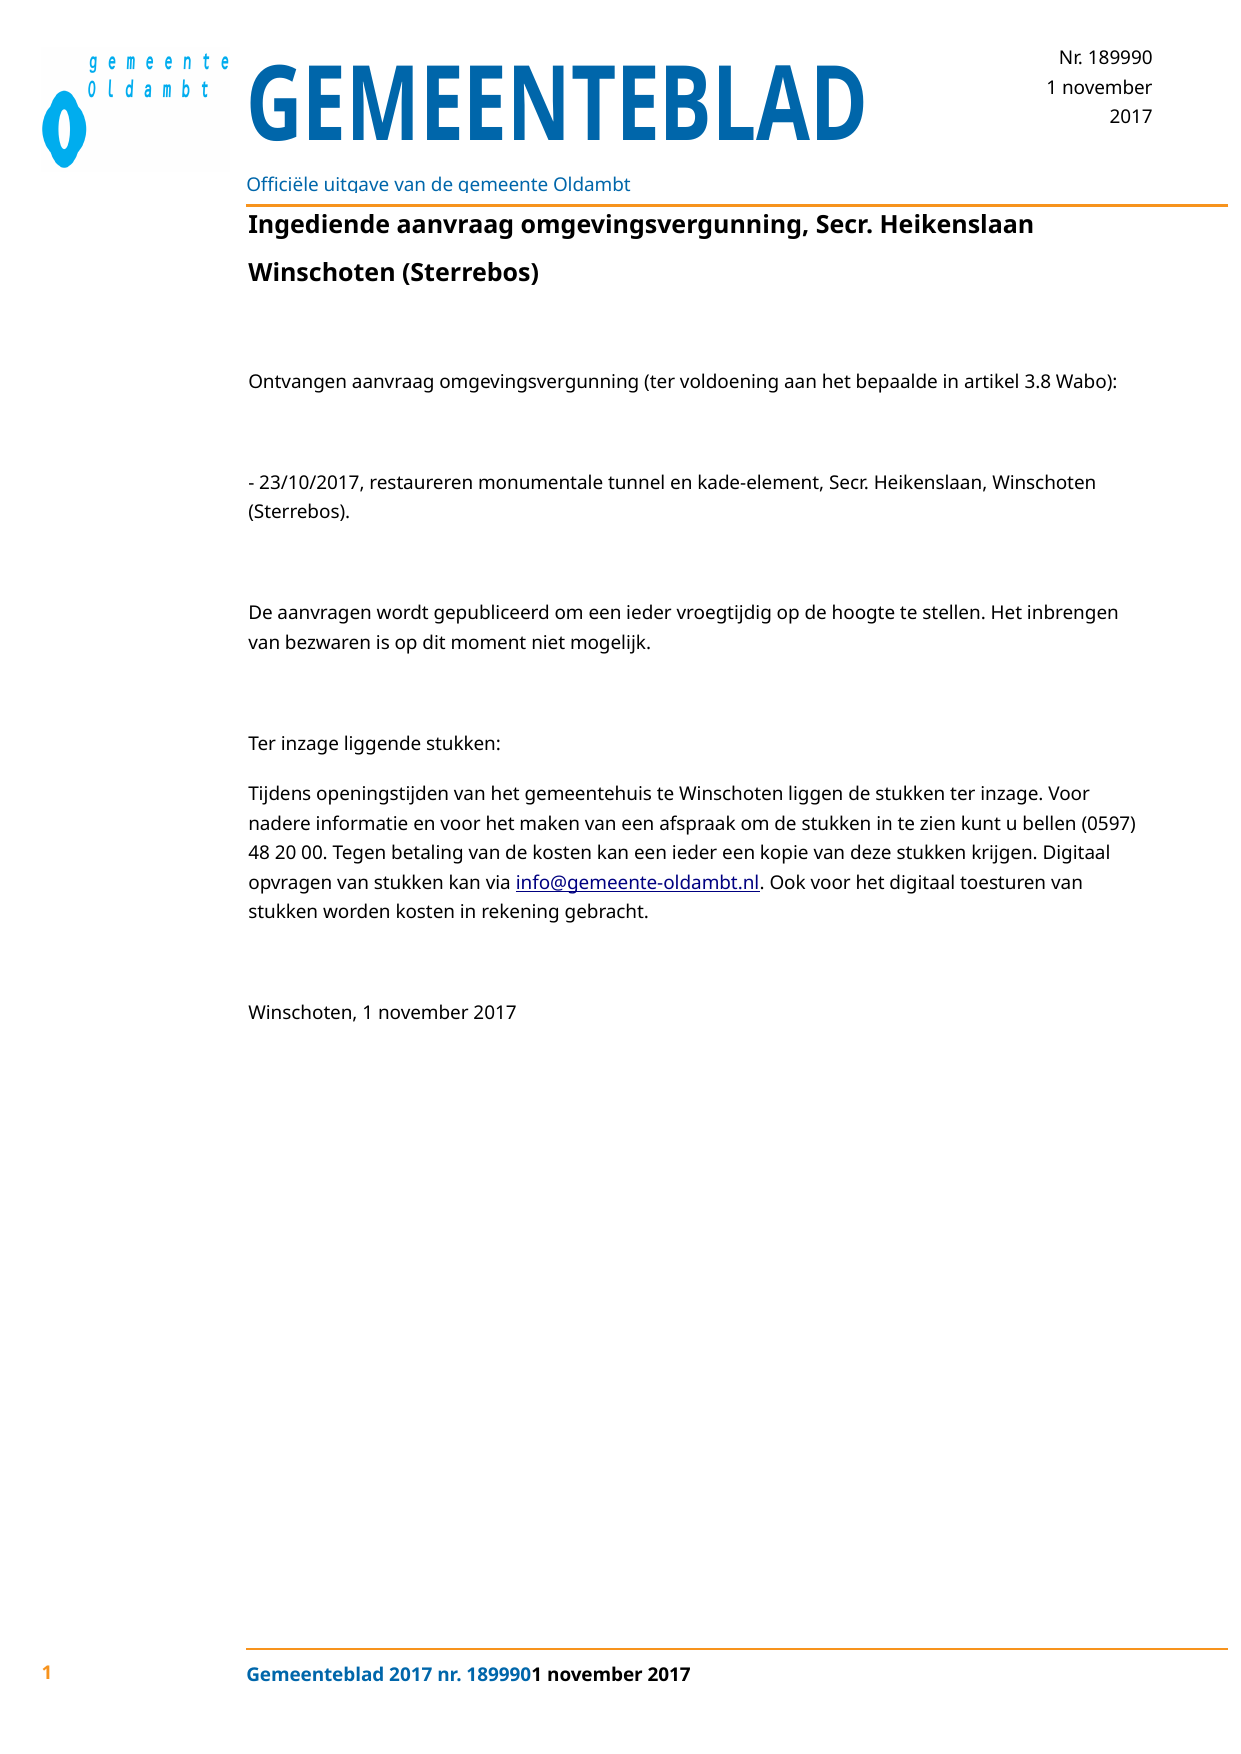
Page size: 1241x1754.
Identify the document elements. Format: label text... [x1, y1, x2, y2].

text Tijdens openingstijden van het gemeentehuis te Winschoten liggen de stukken ter inzage. Voor nadere informatie en voor het maken van een afspraak om de stukken in te zien kunt u bellen (0597) 48 20 00. Tegen betaling van de kosten kan een ieder een kopie van deze stukken krijgen. Digitaal opvragen van stukken kan via info@gemeente-oldambt.nl. Ook voor het digitaal toesturen van stukken worden kosten in rekening gebracht. [248, 780, 1152, 924]
text Winschoten, 1 november 2017 [248, 999, 1152, 1025]
text De aanvragen wordt gepubliceerd om een ieder vroegtijdig op de hoogte te stellen. Het inbrengen van bezwaren is op dit moment niet mogelijk. [248, 599, 1152, 655]
text Ingediende aanvraag omgevingsvergunning, Secr. Heikenslaan Winschoten (Sterrebos) [248, 207, 1152, 288]
picture [41, 47, 231, 172]
text Ontvangen aanvraag omgevingsvergunning (ter voldoening aan het bepaalde in artikel 3.8 Wabo): [248, 368, 1152, 394]
text Ter inzage liggende stukken: [248, 730, 1152, 756]
text - 23/10/2017, restaureren monumentale tunnel en kade-element, Secr. Heikenslaan, Winschoten (Sterrebos). [248, 469, 1152, 524]
